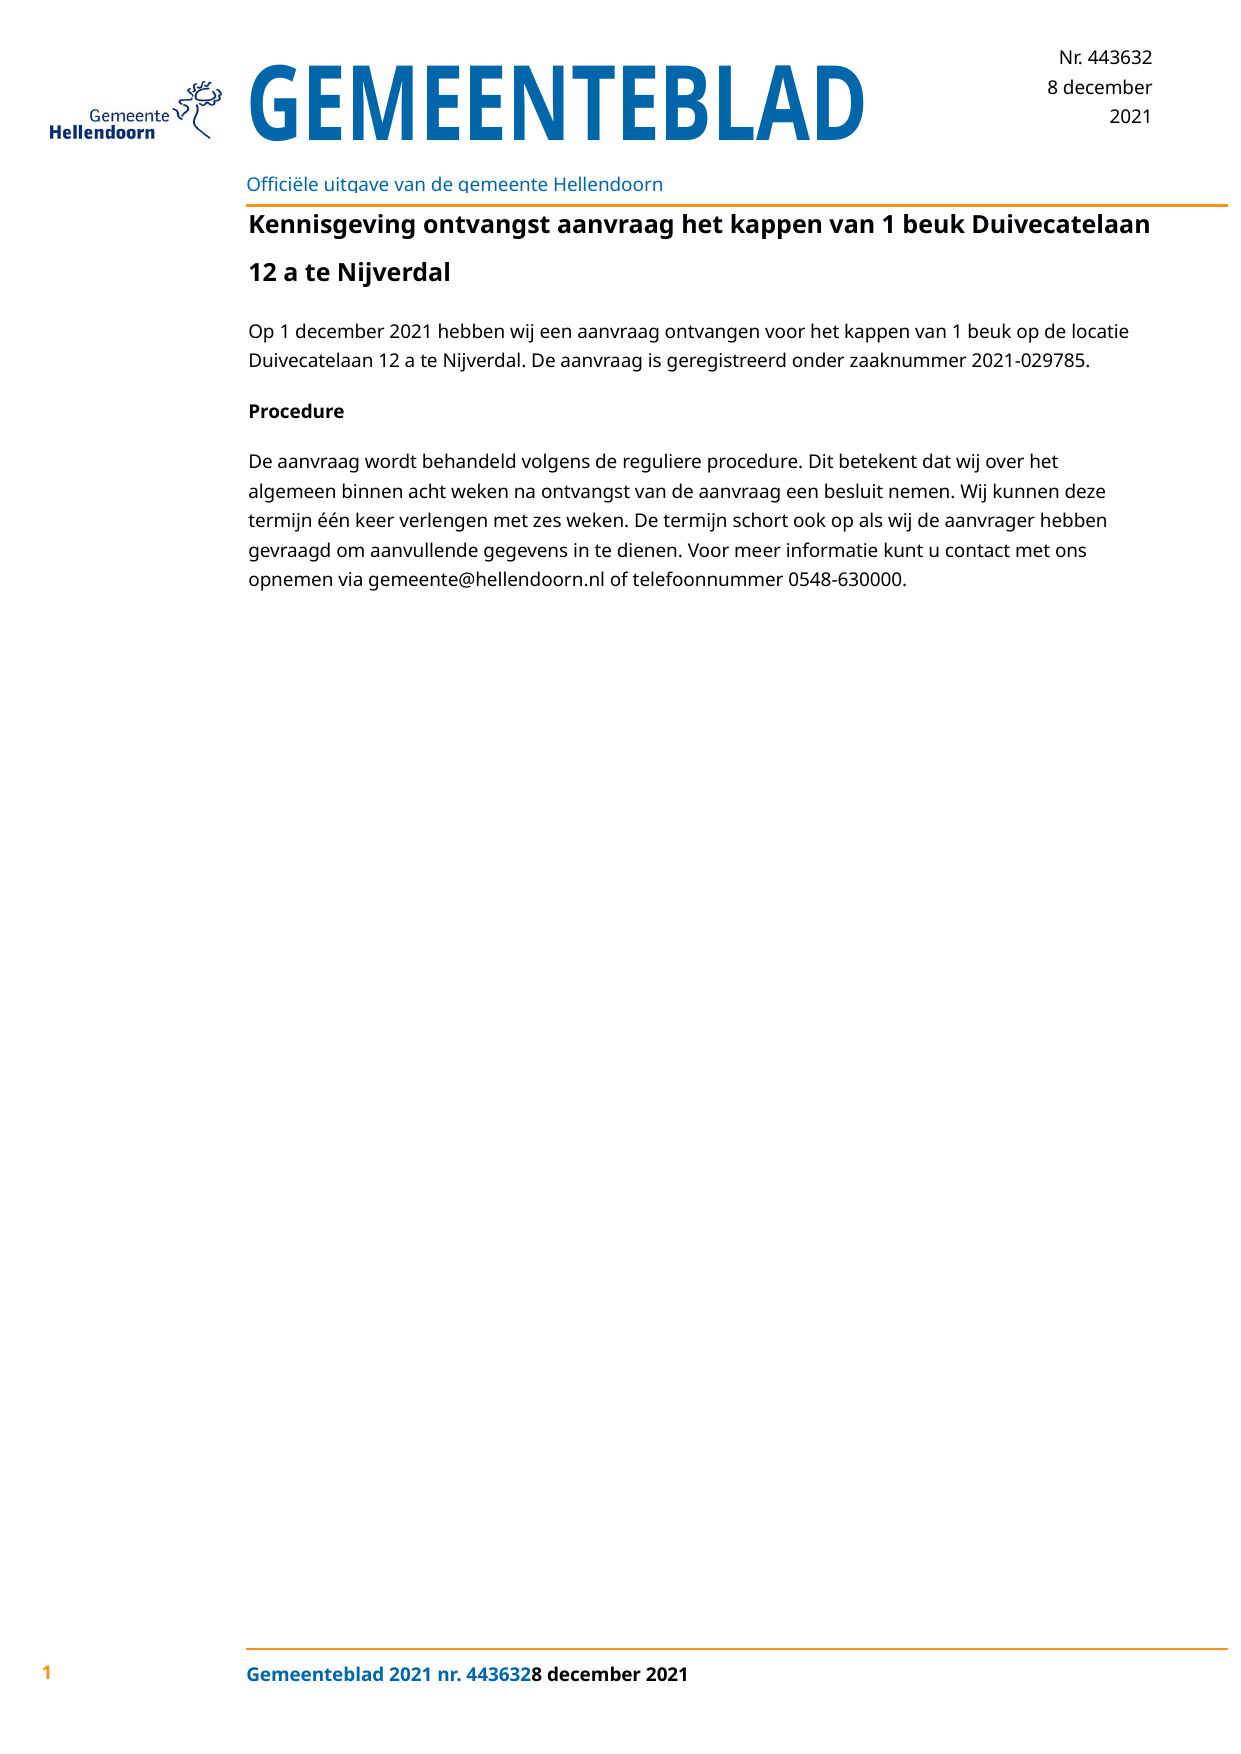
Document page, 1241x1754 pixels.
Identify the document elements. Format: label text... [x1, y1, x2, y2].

text Op 1 december 2021 hebben wij een aanvraag ontvangen voor het kappen van 1 beuk op de locatie Duivecatelaan 12 a te Nijverdal. De aanvraag is geregistreerd onder zaaknummer 2021-029785. [248, 318, 1152, 373]
picture [41, 47, 231, 172]
text De aanvraag wordt behandeld volgens de reguliere procedure. Dit betekent dat wij over het algemeen binnen acht weken na ontvangst van de aanvraag een besluit nemen. Wij kunnen deze termijn één keer verlengen met zes weken. De termijn schort ook op als wij de aanvrager hebben gevraagd om aanvullende gegevens in te dienen. Voor meer informatie kunt u contact met ons opnemen via gemeente@hellendoorn.nl of telefoonnummer 0548-630000. [248, 448, 1152, 592]
text Procedure [248, 398, 1152, 424]
text Kennisgeving ontvangst aanvraag het kappen van 1 beuk Duivecatelaan 12 a te Nijverdal [248, 207, 1152, 288]
